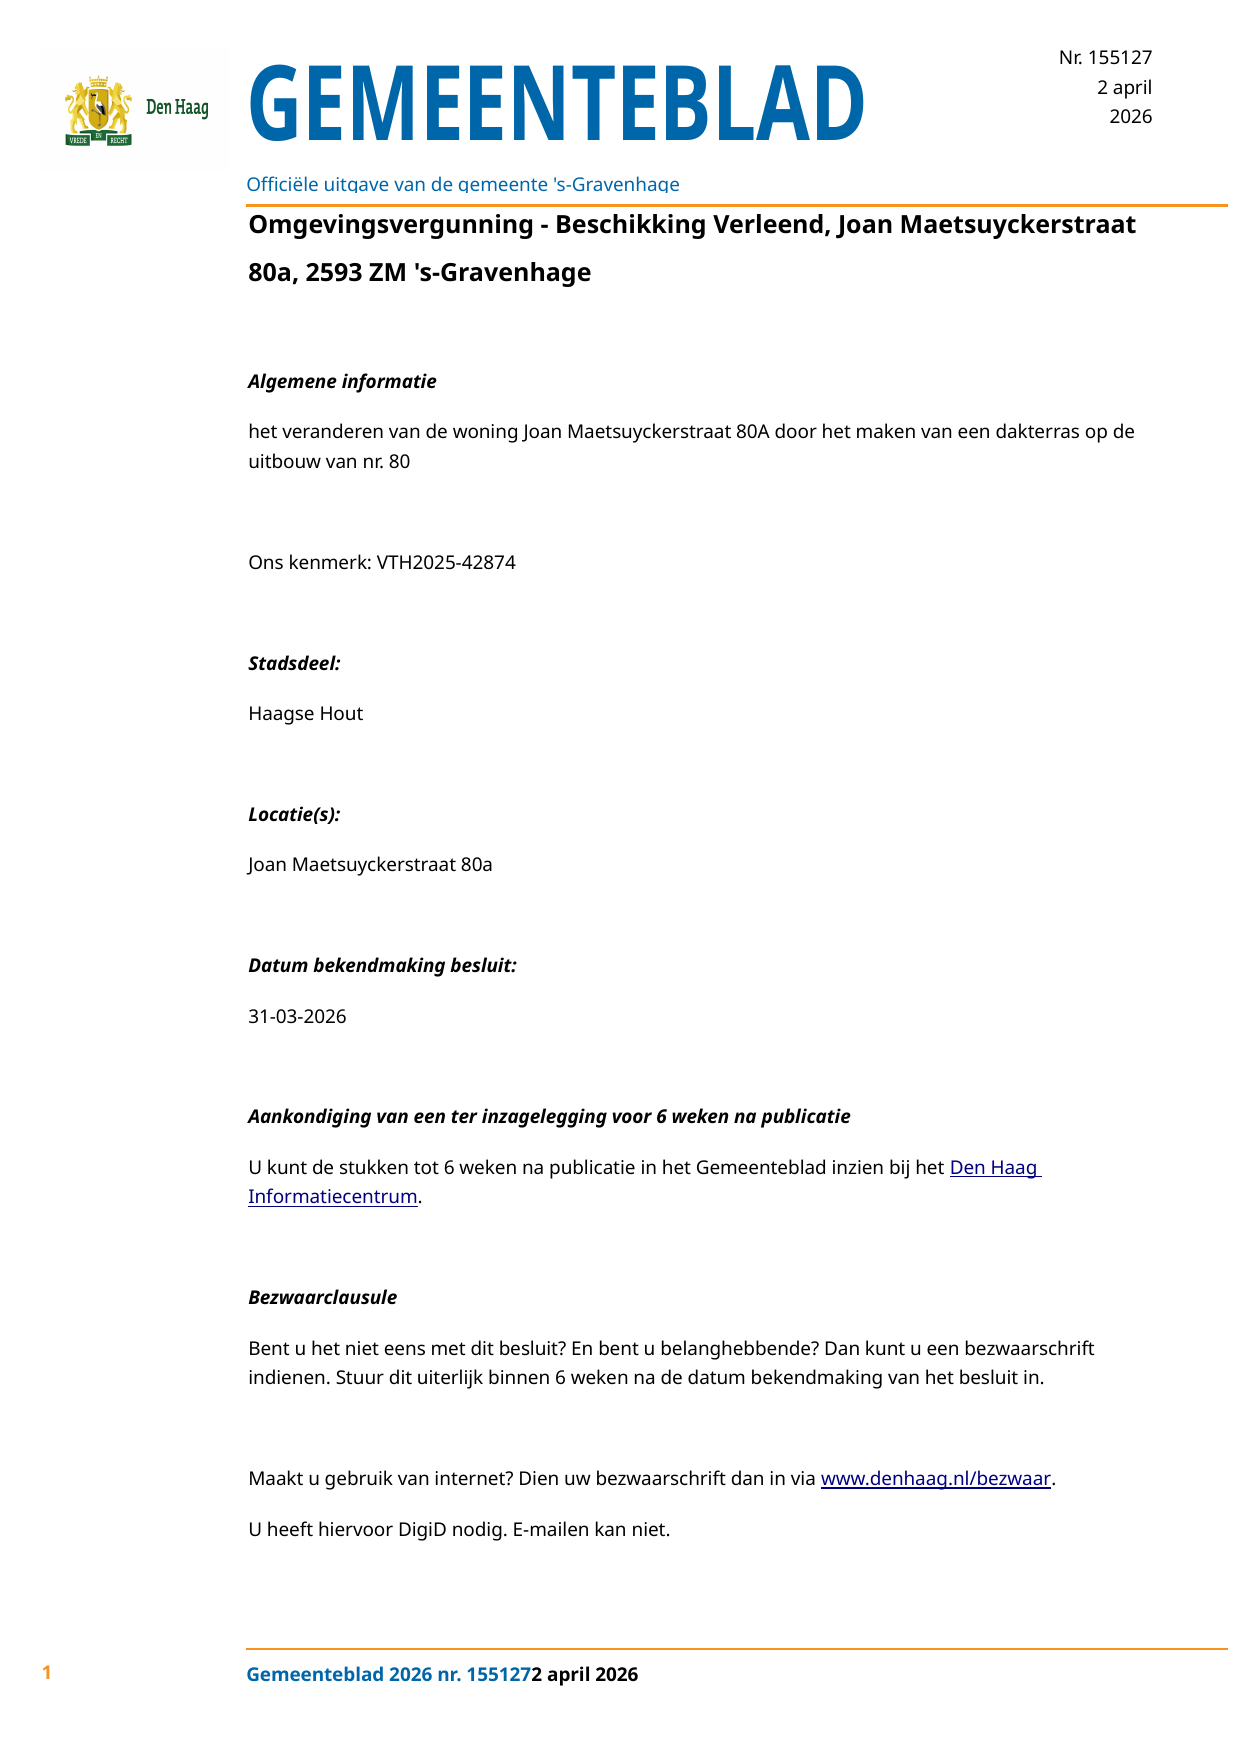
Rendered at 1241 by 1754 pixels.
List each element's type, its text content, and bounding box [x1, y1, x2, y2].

text Haagse Hout [248, 700, 1152, 726]
text Bent u het niet eens met dit besluit? En bent u belanghebbende? Dan kunt u een bezwaarschrift indienen. Stuur dit uiterlijk binnen 6 weken na de datum bekendmaking van het besluit in. [248, 1335, 1152, 1390]
text Joan Maetsuyckerstraat 80a [248, 852, 1152, 877]
text Bezwaarclausule [248, 1284, 1152, 1310]
text U heeft hiervoor DigiD nodig. E-mailen kan niet. [248, 1516, 1152, 1542]
text Maakt u gebruik van internet? Dien uw bezwaarschrift dan in via www.denhaag.nl/bezwaar. [248, 1465, 1152, 1491]
picture [41, 47, 231, 172]
text Algemene informatie [248, 368, 1152, 394]
text Stadsdeel: [248, 650, 1152, 676]
text Aankondiging van een ter inzagelegging voor 6 weken na publicatie [248, 1104, 1152, 1129]
text Ons kenmerk: VTH2025-42874 [248, 549, 1152, 575]
text U kunt de stukken tot 6 weken na publicatie in het Gemeenteblad inzien bij het Den Haag Informatiecentrum. [248, 1154, 1152, 1209]
text het veranderen van de woning Joan Maetsuyckerstraat 80A door het maken van een dakterras op de uitbouw van nr. 80 [248, 419, 1152, 474]
text Locatie(s): [248, 801, 1152, 827]
text Datum bekendmaking besluit: [248, 952, 1152, 978]
text Omgevingsvergunning - Beschikking Verleend, Joan Maetsuyckerstraat 80a, 2593 ZM 's-Gravenhage [248, 207, 1152, 288]
text 31-03-2026 [248, 1003, 1152, 1029]
